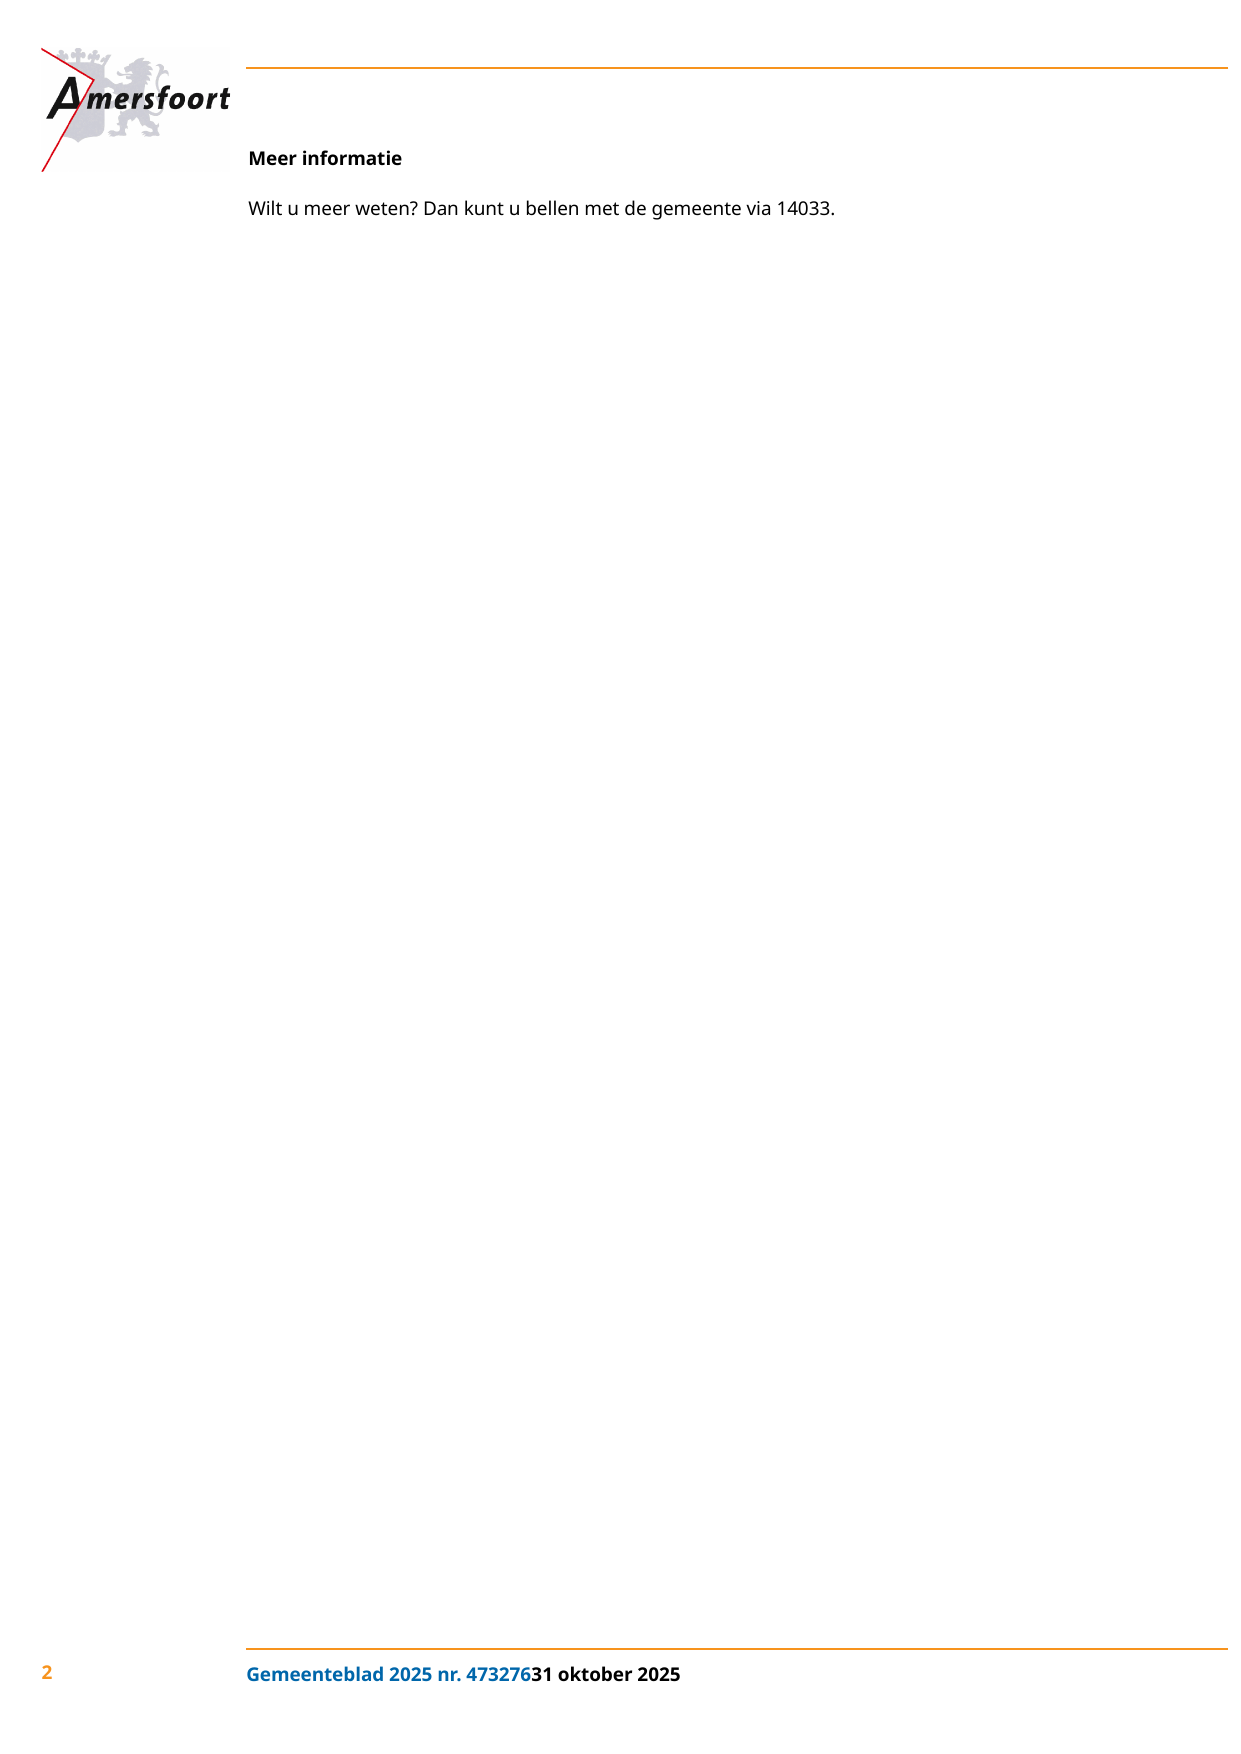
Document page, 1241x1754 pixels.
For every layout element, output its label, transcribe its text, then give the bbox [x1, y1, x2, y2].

text Wilt u meer weten? Dan kunt u bellen met de gemeente via 14033. [248, 196, 1152, 221]
picture [41, 47, 231, 172]
text Meer informatie [248, 145, 1152, 171]
